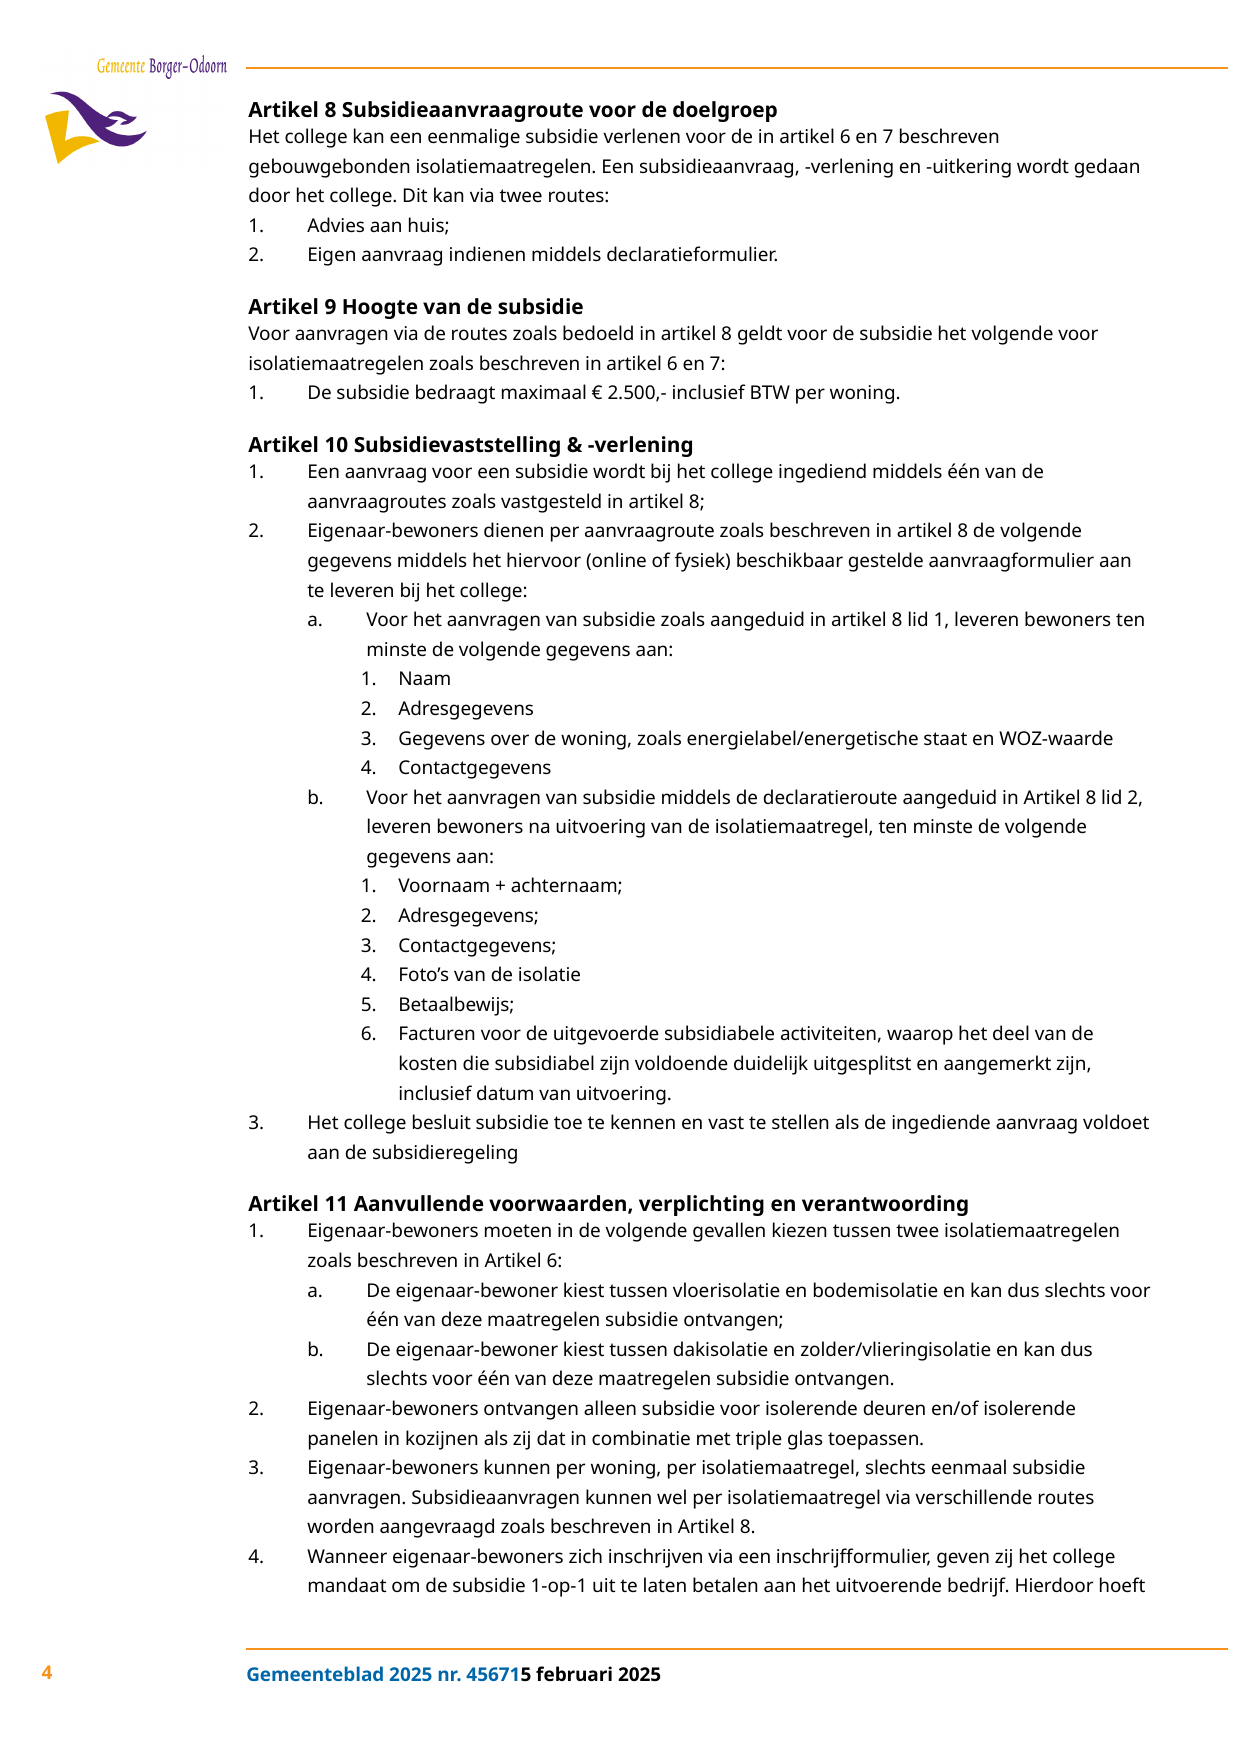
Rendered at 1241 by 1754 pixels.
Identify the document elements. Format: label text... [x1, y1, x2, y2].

text Voor aanvragen via de routes zoals bedoeld in artikel 8 geldt voor de subsidie het volgende voor isolatiemaatregelen zoals beschreven in artikel 6 en 7: [248, 320, 1152, 376]
list Gegevens over de woning, zoals energielabel/energetische staat en WOZ-waarde [361, 725, 1152, 750]
list Naam [361, 666, 1152, 691]
list Eigenaar-bewoners ontvangen alleen subsidie voor isolerende deuren en/of isolerende panelen in kozijnen als zij dat in combinatie met triple glas toepassen. [248, 1395, 1152, 1451]
list Voor het aanvragen van subsidie middels de declaratieroute aangeduid in Artikel 8 lid 2, leveren bewoners na uitvoering van de isolatiemaatregel, ten minste de volgende gegevens aan: [307, 784, 1152, 869]
text Artikel 11 Aanvullende voorwaarden, verplichting en verantwoording [248, 1189, 1152, 1218]
list Eigenaar-bewoners moeten in de volgende gevallen kiezen tussen twee isolatiemaatregelen zoals beschreven in Artikel 6: [248, 1218, 1152, 1273]
list Facturen voor de uitgevoerde subsidiabele activiteiten, waarop het deel van de kosten die subsidiabel zijn voldoende duidelijk uitgesplitst en aangemerkt zijn, inclusief datum van uitvoering. [361, 1021, 1152, 1105]
list Advies aan huis; [248, 212, 1152, 238]
text Artikel 8 Subsidieaanvraagroute voor de doelgroep [248, 95, 1152, 123]
list Adresgegevens [361, 695, 1152, 721]
list Voor het aanvragen van subsidie zoals aangeduid in artikel 8 lid 1, leveren bewoners ten minste de volgende gegevens aan: [307, 606, 1152, 662]
list Voornaam + achternaam; [361, 873, 1152, 898]
list Eigenaar-bewoners kunnen per woning, per isolatiemaatregel, slechts eenmaal subsidie aanvragen. Subsidieaanvragen kunnen wel per isolatiemaatregel via verschillende routes worden aangevraagd zoals beschreven in Artikel 8. [248, 1454, 1152, 1539]
text Artikel 10 Subsidievaststelling & -verlening [248, 430, 1152, 458]
text Het college kan een eenmalige subsidie verlenen voor de in artikel 6 en 7 beschreven gebouwgebonden isolatiemaatregelen. Een subsidieaanvraag, -verlening en -uitkering wordt gedaan door het college. Dit kan via twee routes: [248, 123, 1152, 208]
list Contactgegevens; [361, 932, 1152, 957]
list De eigenaar-bewoner kiest tussen vloerisolatie en bodemisolatie en kan dus slechts voor één van deze maatregelen subsidie ontvangen; [307, 1277, 1152, 1332]
list Foto’s van de isolatie [361, 961, 1152, 987]
list Het college besluit subsidie toe te kennen en vast te stellen als de ingediende aanvraag voldoet aan de subsidieregeling [248, 1109, 1152, 1164]
list Betaalbewijs; [361, 991, 1152, 1017]
list Contactgegevens [361, 754, 1152, 780]
picture [41, 47, 231, 172]
list Adresgegevens; [361, 902, 1152, 928]
list Eigenaar-bewoners dienen per aanvraagroute zoals beschreven in artikel 8 de volgende gegevens middels het hiervoor (online of fysiek) beschikbaar gestelde aanvraagformulier aan te leveren bij het college: [248, 518, 1152, 602]
list De eigenaar-bewoner kiest tussen dakisolatie en zolder/vlieringisolatie en kan dus slechts voor één van deze maatregelen subsidie ontvangen. [307, 1336, 1152, 1391]
list Eigen aanvraag indienen middels declaratieformulier. [248, 242, 1152, 267]
text Artikel 9 Hoogte van de subsidie [248, 292, 1152, 320]
list Wanneer eigenaar-bewoners zich inschrijven via een inschrijfformulier, geven zij het college mandaat om de subsidie 1-op-1 uit te laten betalen aan het uitvoerende bedrijf. Hierdoor hoeft [248, 1543, 1152, 1598]
list De subsidie bedraagt maximaal € 2.500,- inclusief BTW per woning. [248, 379, 1152, 405]
list Een aanvraag voor een subsidie wordt bij het college ingediend middels één van de aanvraagroutes zoals vastgesteld in artikel 8; [248, 458, 1152, 514]
